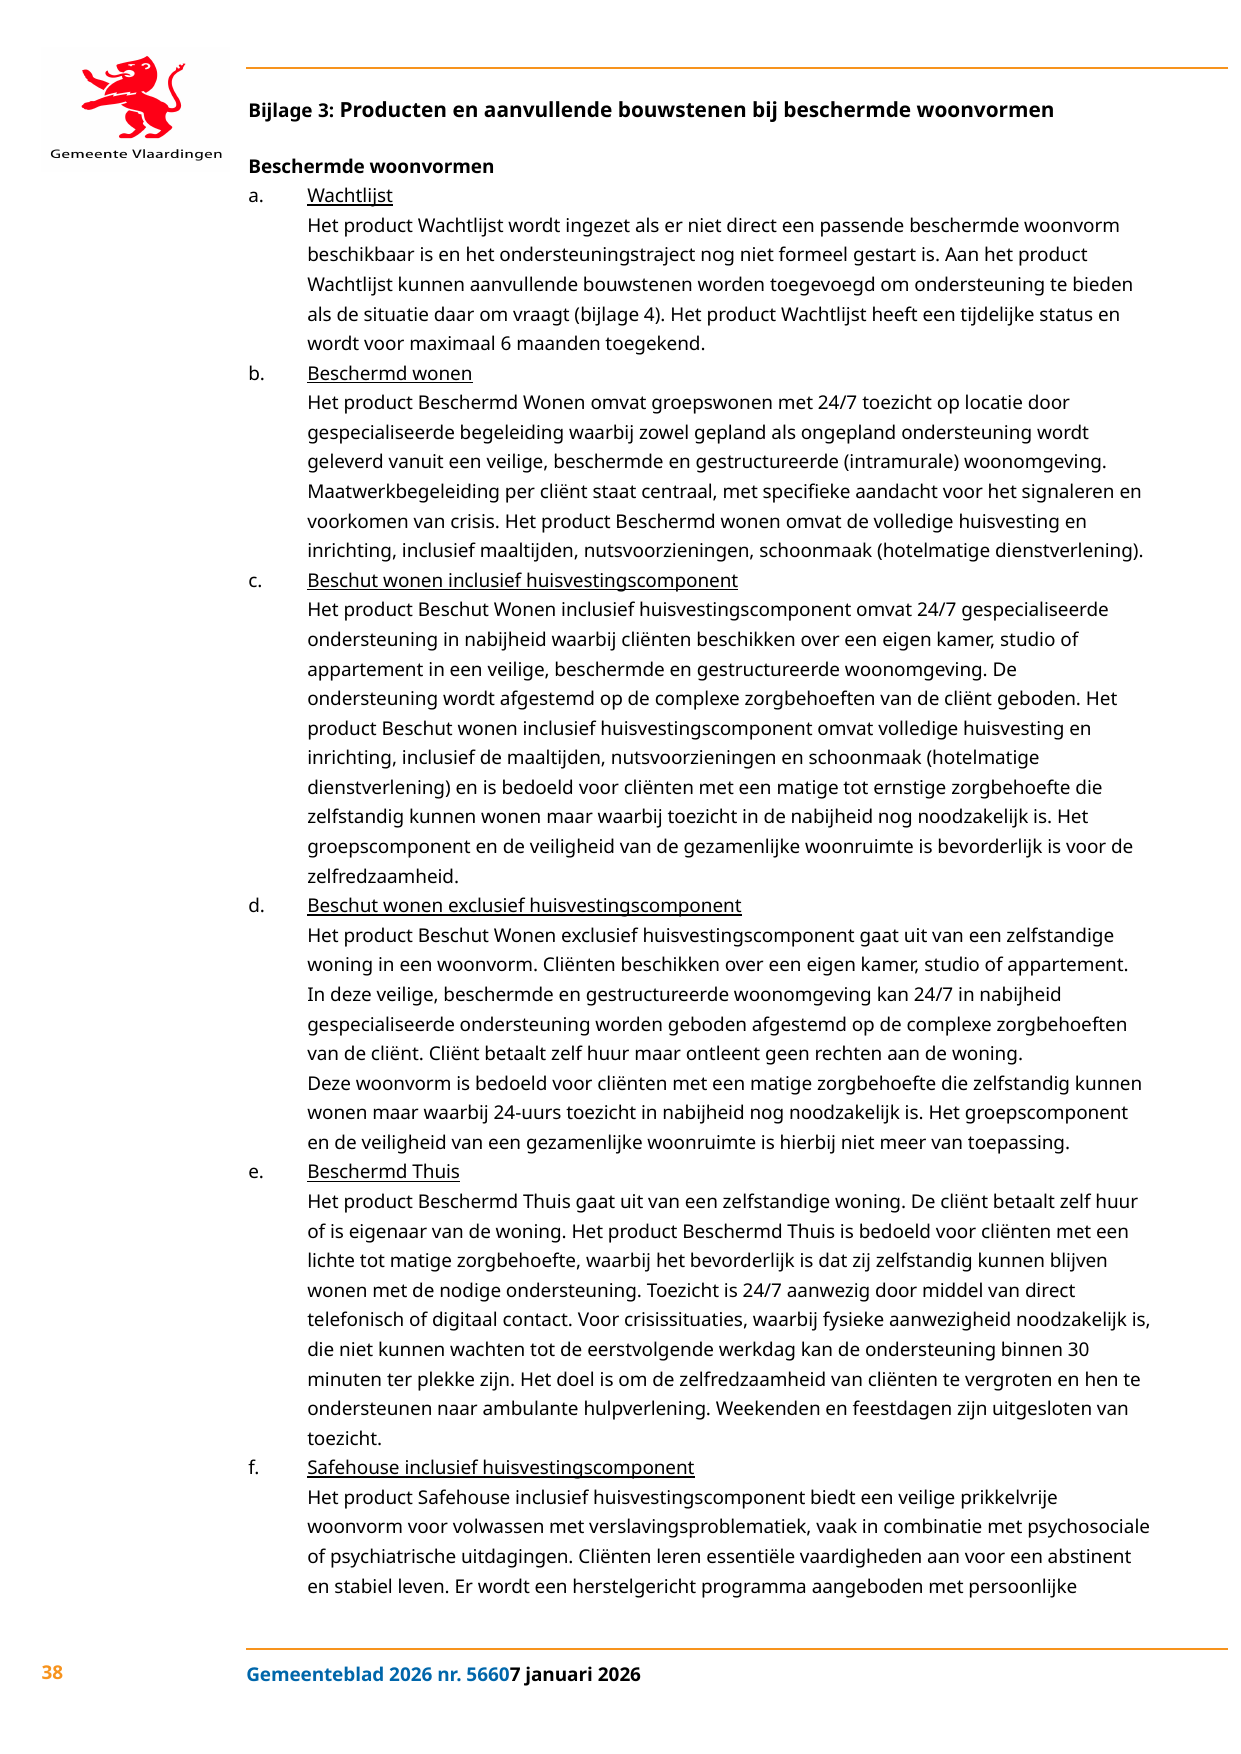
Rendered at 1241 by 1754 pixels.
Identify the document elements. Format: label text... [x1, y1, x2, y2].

list Deze woonvorm is bedoeld voor cliënten met een matige zorgbehoefte die zelfstandig kunnen wonen maar waarbij 24-uurs toezicht in nabijheid nog noodzakelijk is. Het groepscomponent en de veiligheid van een gezamenlijke woonruimte is hierbij niet meer van toepassing. [248, 1070, 1152, 1155]
picture [41, 47, 231, 172]
list Het product Beschut Wonen inclusief huisvestingscomponent omvat 24/7 gespecialiseerde ondersteuning in nabijheid waarbij cliënten beschikken over een eigen kamer, studio of appartement in een veilige, beschermde en gestructureerde woonomgeving. De ondersteuning wordt afgestemd op de complexe zorgbehoeften van de cliënt geboden. Het product Beschut wonen inclusief huisvestingscomponent omvat volledige huisvesting en inrichting, inclusief de maaltijden, nutsvoorzieningen en schoonmaak (hotelmatige dienstverlening) en is bedoeld voor cliënten met een matige tot ernstige zorgbehoefte die zelfstandig kunnen wonen maar waarbij toezicht in de nabijheid nog noodzakelijk is. Het groepscomponent en de veiligheid van de gezamenlijke woonruimte is bevorderlijk is voor de zelfredzaamheid. [248, 597, 1152, 889]
list Beschermd wonen [248, 360, 1152, 386]
list Beschut wonen inclusief huisvestingscomponent [248, 567, 1152, 593]
list Het product Beschermd Wonen omvat groepswonen met 24/7 toezicht op locatie door gespecialiseerde begeleiding waarbij zowel gepland als ongepland ondersteuning wordt geleverd vanuit een veilige, beschermde en gestructureerde (intramurale) woonomgeving. Maatwerkbegeleiding per cliënt staat centraal, met specifieke aandacht voor het signaleren en voorkomen van crisis. Het product Beschermd wonen omvat de volledige huisvesting en inrichting, inclusief maaltijden, nutsvoorzieningen, schoonmaak (hotelmatige dienstverlening). [248, 389, 1152, 563]
text Bijlage 3: Producten en aanvullende bouwstenen bij beschermde woonvormen [248, 95, 1152, 123]
list Het product Beschut Wonen exclusief huisvestingscomponent gaat uit van een zelfstandige woning in een woonvorm. Cliënten beschikken over een eigen kamer, studio of appartement. In deze veilige, beschermde en gestructureerde woonomgeving kan 24/7 in nabijheid gespecialiseerde ondersteuning worden geboden afgestemd op de complexe zorgbehoeften van de cliënt. Cliënt betaalt zelf huur maar ontleent geen rechten aan de woning. [248, 922, 1152, 1066]
list Het product Beschermd Thuis gaat uit van een zelfstandige woning. De cliënt betaalt zelf huur of is eigenaar van de woning. Het product Beschermd Thuis is bedoeld voor cliënten met een lichte tot matige zorgbehoefte, waarbij het bevorderlijk is dat zij zelfstandig kunnen blijven wonen met de nodige ondersteuning. Toezicht is 24/7 aanwezig door middel van direct telefonisch of digitaal contact. Voor crisissituaties, waarbij fysieke aanwezigheid noodzakelijk is, die niet kunnen wachten tot de eerstvolgende werkdag kan de ondersteuning binnen 30 minuten ter plekke zijn. Het doel is om de zelfredzaamheid van cliënten te vergroten en hen te ondersteunen naar ambulante hulpverlening. Weekenden en feestdagen zijn uitgesloten van toezicht. [248, 1188, 1152, 1451]
list Het product Safehouse inclusief huisvestingscomponent biedt een veilige prikkelvrije woonvorm voor volwassen met verslavingsproblematiek, vaak in combinatie met psychosociale of psychiatrische uitdagingen. Cliënten leren essentiële vaardigheden aan voor een abstinent en stabiel leven. Er wordt een herstelgericht programma aangeboden met persoonlijke [248, 1484, 1152, 1599]
list Beschermd Thuis [248, 1159, 1152, 1184]
list Wachtlijst [248, 182, 1152, 208]
list Safehouse inclusief huisvestingscomponent [248, 1454, 1152, 1480]
text Beschermde woonvormen [248, 153, 1152, 179]
list Het product Wachtlijst wordt ingezet als er niet direct een passende beschermde woonvorm beschikbaar is en het ondersteuningstraject nog niet formeel gestart is. Aan het product Wachtlijst kunnen aanvullende bouwstenen worden toegevoegd om ondersteuning te bieden als de situatie daar om vraagt (bijlage 4). Het product Wachtlijst heeft een tijdelijke status en wordt voor maximaal 6 maanden toegekend. [248, 212, 1152, 356]
list Beschut wonen exclusief huisvestingscomponent [248, 892, 1152, 918]
